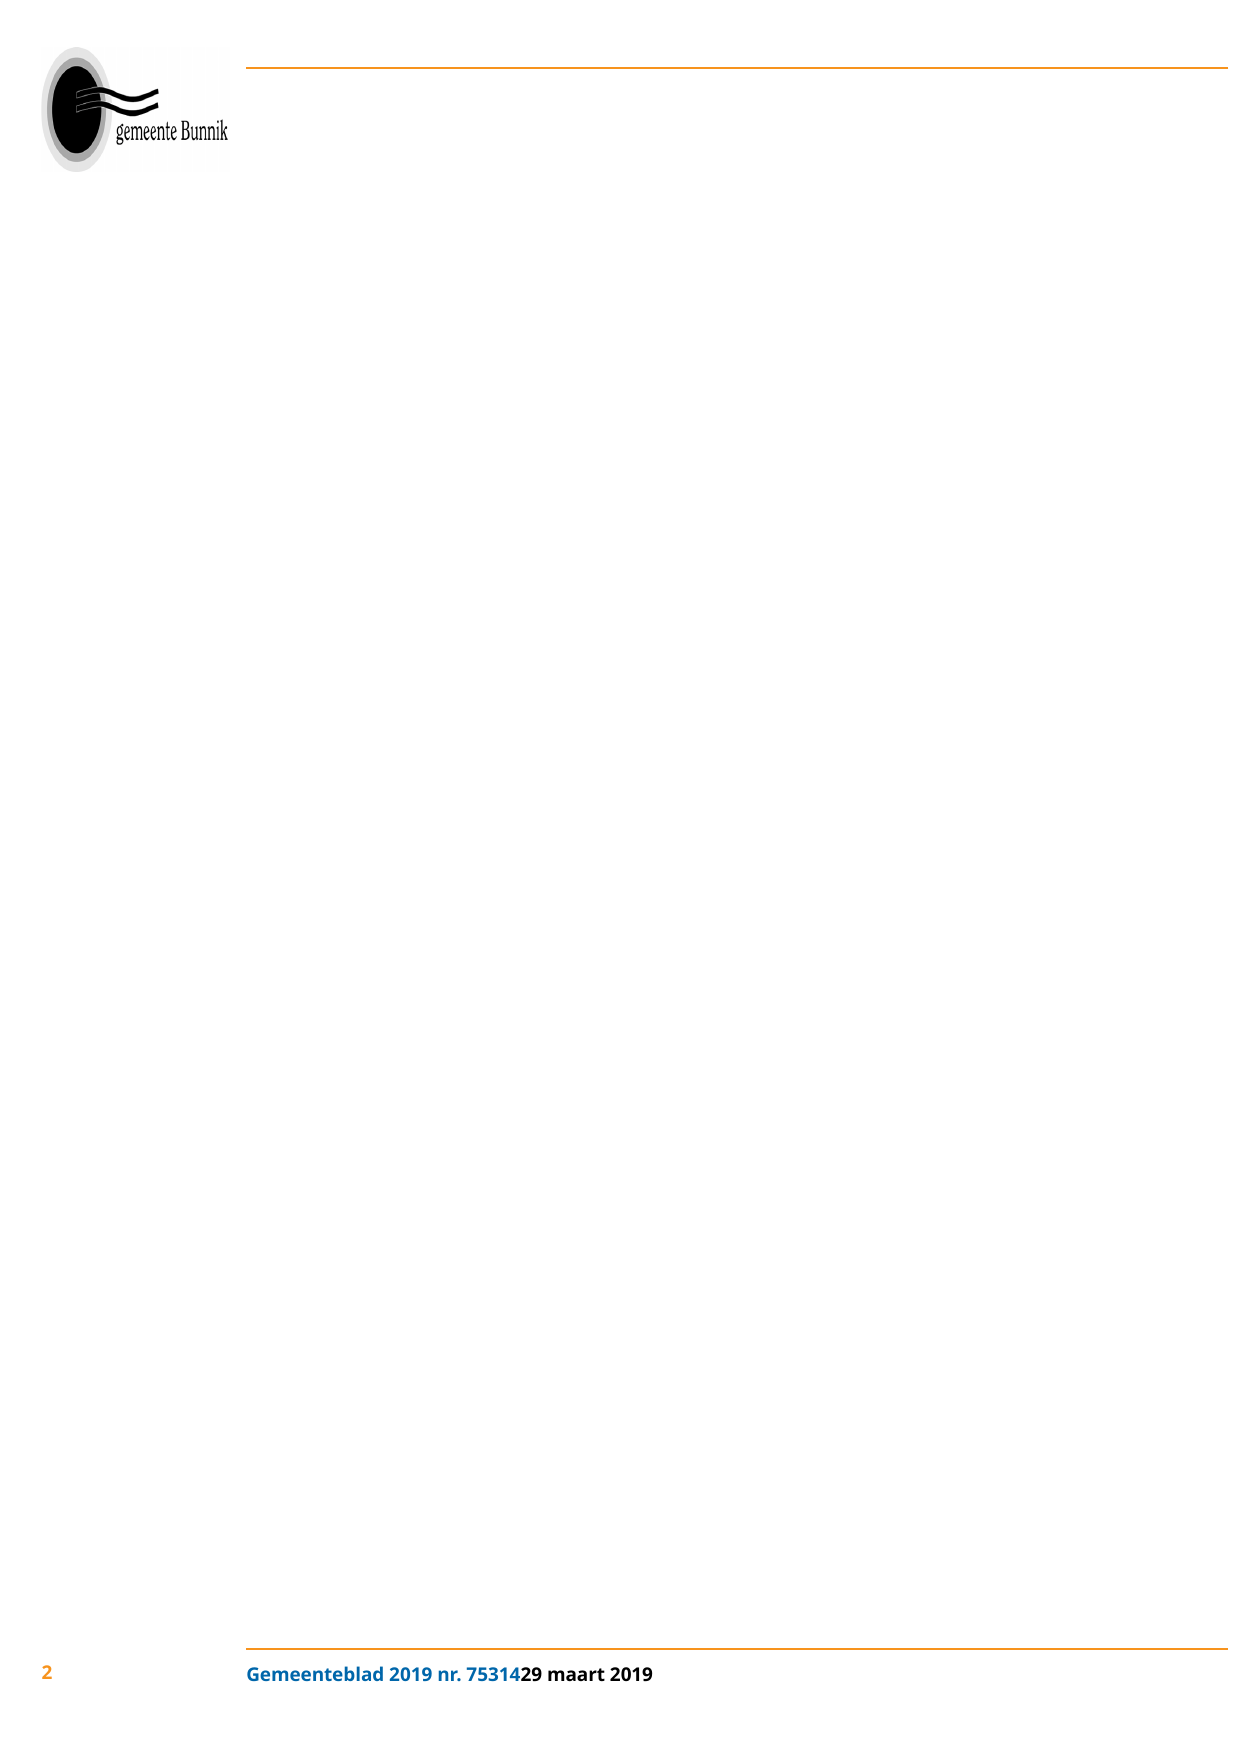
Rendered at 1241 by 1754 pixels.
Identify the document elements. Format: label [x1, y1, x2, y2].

picture [41, 47, 231, 172]
